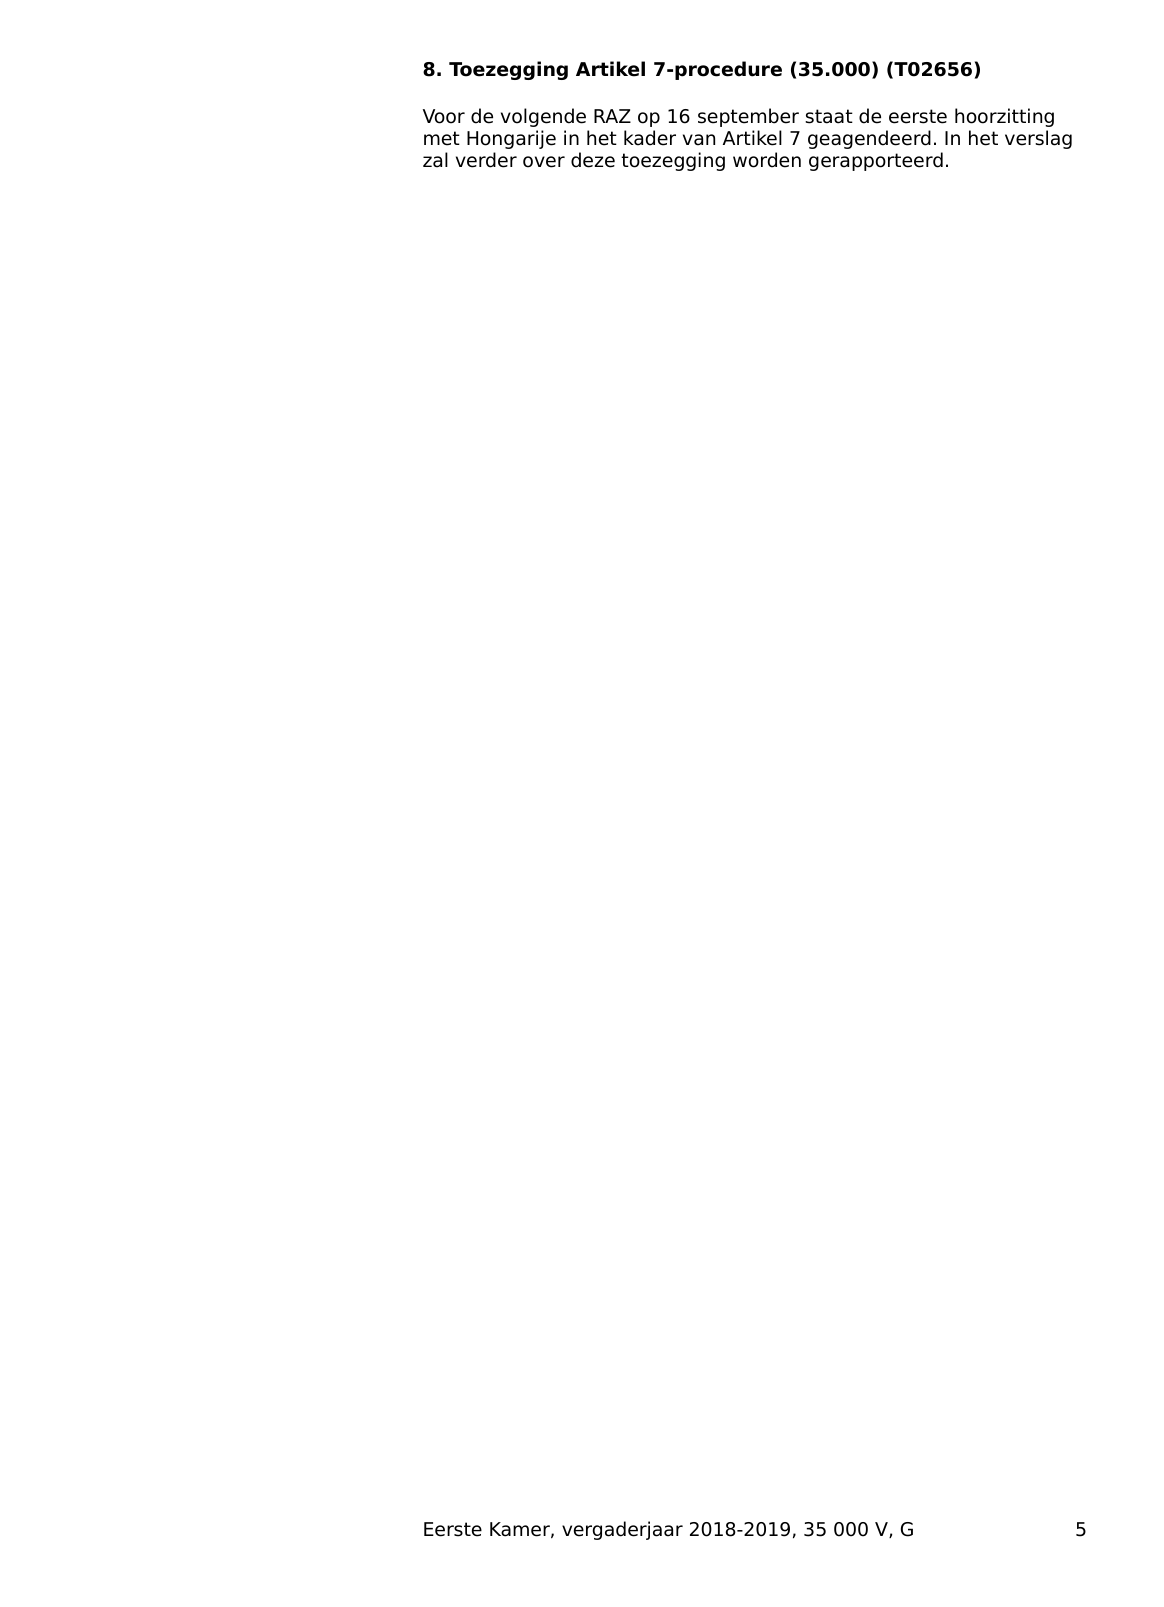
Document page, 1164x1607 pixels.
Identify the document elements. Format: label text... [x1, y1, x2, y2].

subtitle 8. Toezegging Artikel 7-procedure (35.000) (T02656) [422, 59, 1087, 81]
text Voor de volgende RAZ op 16 september staat de eerste hoorzitting met Hongarije in het kader van Artikel 7 geagendeerd. In het verslag zal verder over deze toezegging worden gerapporteerd. [422, 106, 1087, 172]
